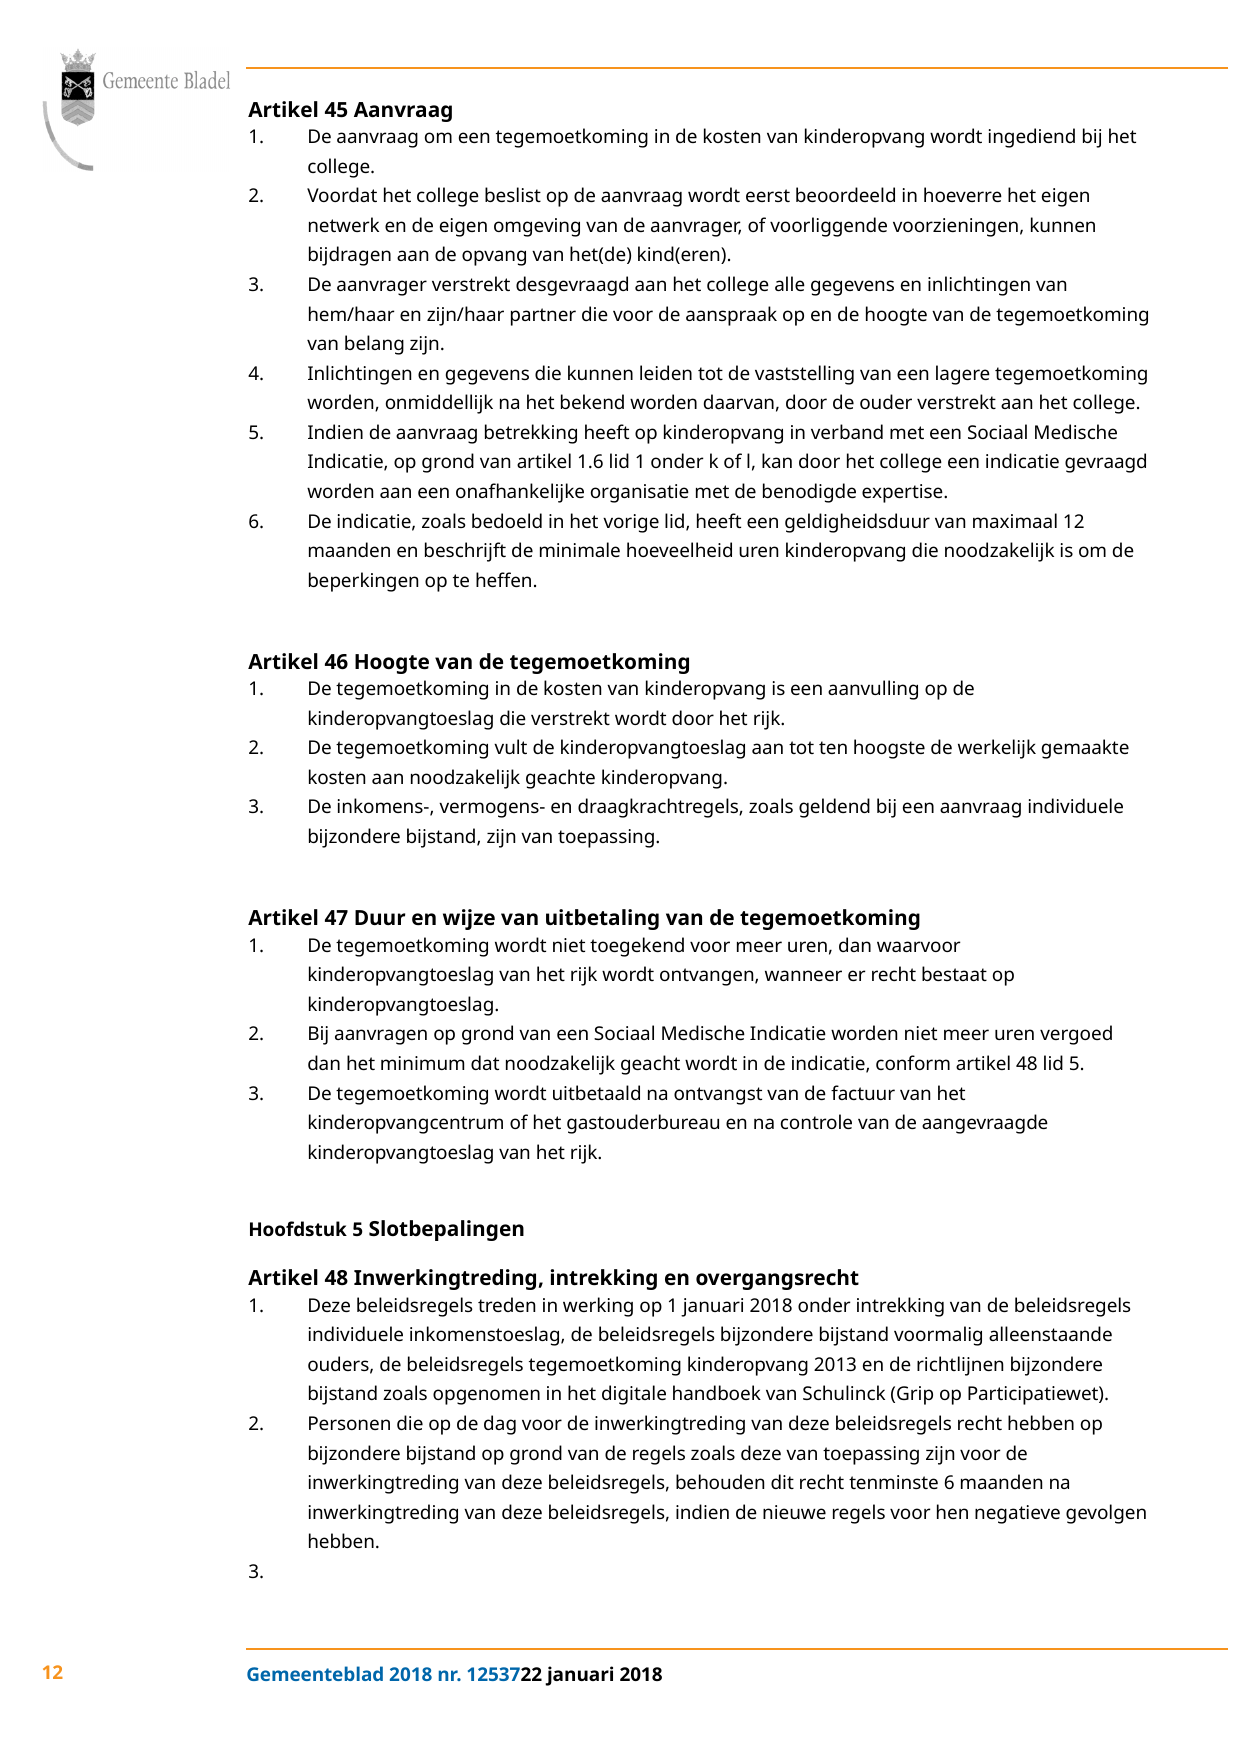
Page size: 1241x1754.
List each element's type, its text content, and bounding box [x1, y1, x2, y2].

list De tegemoetkoming wordt niet toegekend voor meer uren, dan waarvoor kinderopvangtoeslag van het rijk wordt ontvangen, wanneer er recht bestaat op kinderopvangtoeslag. [248, 932, 1152, 1017]
text Artikel 48 Inwerkingtreding, intrekking en overgangsrecht [248, 1263, 1152, 1292]
list De tegemoetkoming vult de kinderopvangtoeslag aan tot ten hoogste de werkelijk gemaakte kosten aan noodzakelijk geachte kinderopvang. [248, 734, 1152, 790]
text Artikel 47 Duur en wijze van uitbetaling van de tegemoetkoming [248, 903, 1152, 932]
text Artikel 45 Aanvraag [248, 95, 1152, 123]
list De aanvrager verstrekt desgevraagd aan het college alle gegevens en inlichtingen van hem/haar en zijn/haar partner die voor de aanspraak op en de hoogte van de tegemoetkoming van belang zijn. [248, 271, 1152, 356]
list De tegemoetkoming wordt uitbetaald na ontvangst van de factuur van het kinderopvangcentrum of het gastouderbureau en na controle van de aangevraagde kinderopvangtoeslag van het rijk. [248, 1080, 1152, 1164]
list Bij aanvragen op grond van een Sociaal Medische Indicatie worden niet meer uren vergoed dan het minimum dat noodzakelijk geacht wordt in de indicatie, conform artikel 48 lid 5. [248, 1021, 1152, 1076]
list Indien de aanvraag betrekking heeft op kinderopvang in verband met een Sociaal Medische Indicatie, op grond van artikel 1.6 lid 1 onder k of l, kan door het college een indicatie gevraagd worden aan een onafhankelijke organisatie met de benodigde expertise. [248, 419, 1152, 504]
text Hoofdstuk 5 Slotbepalingen [248, 1214, 1152, 1242]
list Voordat het college beslist op de aanvraag wordt eerst beoordeeld in hoeverre het eigen netwerk en de eigen omgeving van de aanvrager, of voorliggende voorzieningen, kunnen bijdragen aan de opvang van het(de) kind(eren). [248, 182, 1152, 267]
list De tegemoetkoming in de kosten van kinderopvang is een aanvulling op de kinderopvangtoeslag die verstrekt wordt door het rijk. [248, 675, 1152, 731]
list De aanvraag om een tegemoetkoming in de kosten van kinderopvang wordt ingediend bij het college. [248, 123, 1152, 178]
list De inkomens-, vermogens- en draagkrachtregels, zoals geldend bij een aanvraag individuele bijzondere bijstand, zijn van toepassing. [248, 794, 1152, 849]
text Artikel 46 Hoogte van de tegemoetkoming [248, 647, 1152, 675]
list Deze beleidsregels treden in werking op 1 januari 2018 onder intrekking van de beleidsregels individuele inkomenstoeslag, de beleidsregels bijzondere bijstand voormalig alleenstaande ouders, de beleidsregels tegemoetkoming kinderopvang 2013 en de richtlijnen bijzondere bijstand zoals opgenomen in het digitale handboek van Schulinck (Grip op Participatiewet). [248, 1292, 1152, 1406]
list De indicatie, zoals bedoeld in het vorige lid, heeft een geldigheidsduur van maximaal 12 maanden en beschrijft de minimale hoeveelheid uren kinderopvang die noodzakelijk is om de beperkingen op te heffen. [248, 508, 1152, 593]
list Inlichtingen en gegevens die kunnen leiden tot de vaststelling van een lagere tegemoetkoming worden, onmiddellijk na het bekend worden daarvan, door de ouder verstrekt aan het college. [248, 360, 1152, 415]
picture [41, 47, 231, 172]
list Personen die op de dag voor de inwerkingtreding van deze beleidsregels recht hebben op bijzondere bijstand op grond van de regels zoals deze van toepassing zijn voor de inwerkingtreding van deze beleidsregels, behouden dit recht tenminste 6 maanden na inwerkingtreding van deze beleidsregels, indien de nieuwe regels voor hen negatieve gevolgen hebben. [248, 1410, 1152, 1554]
